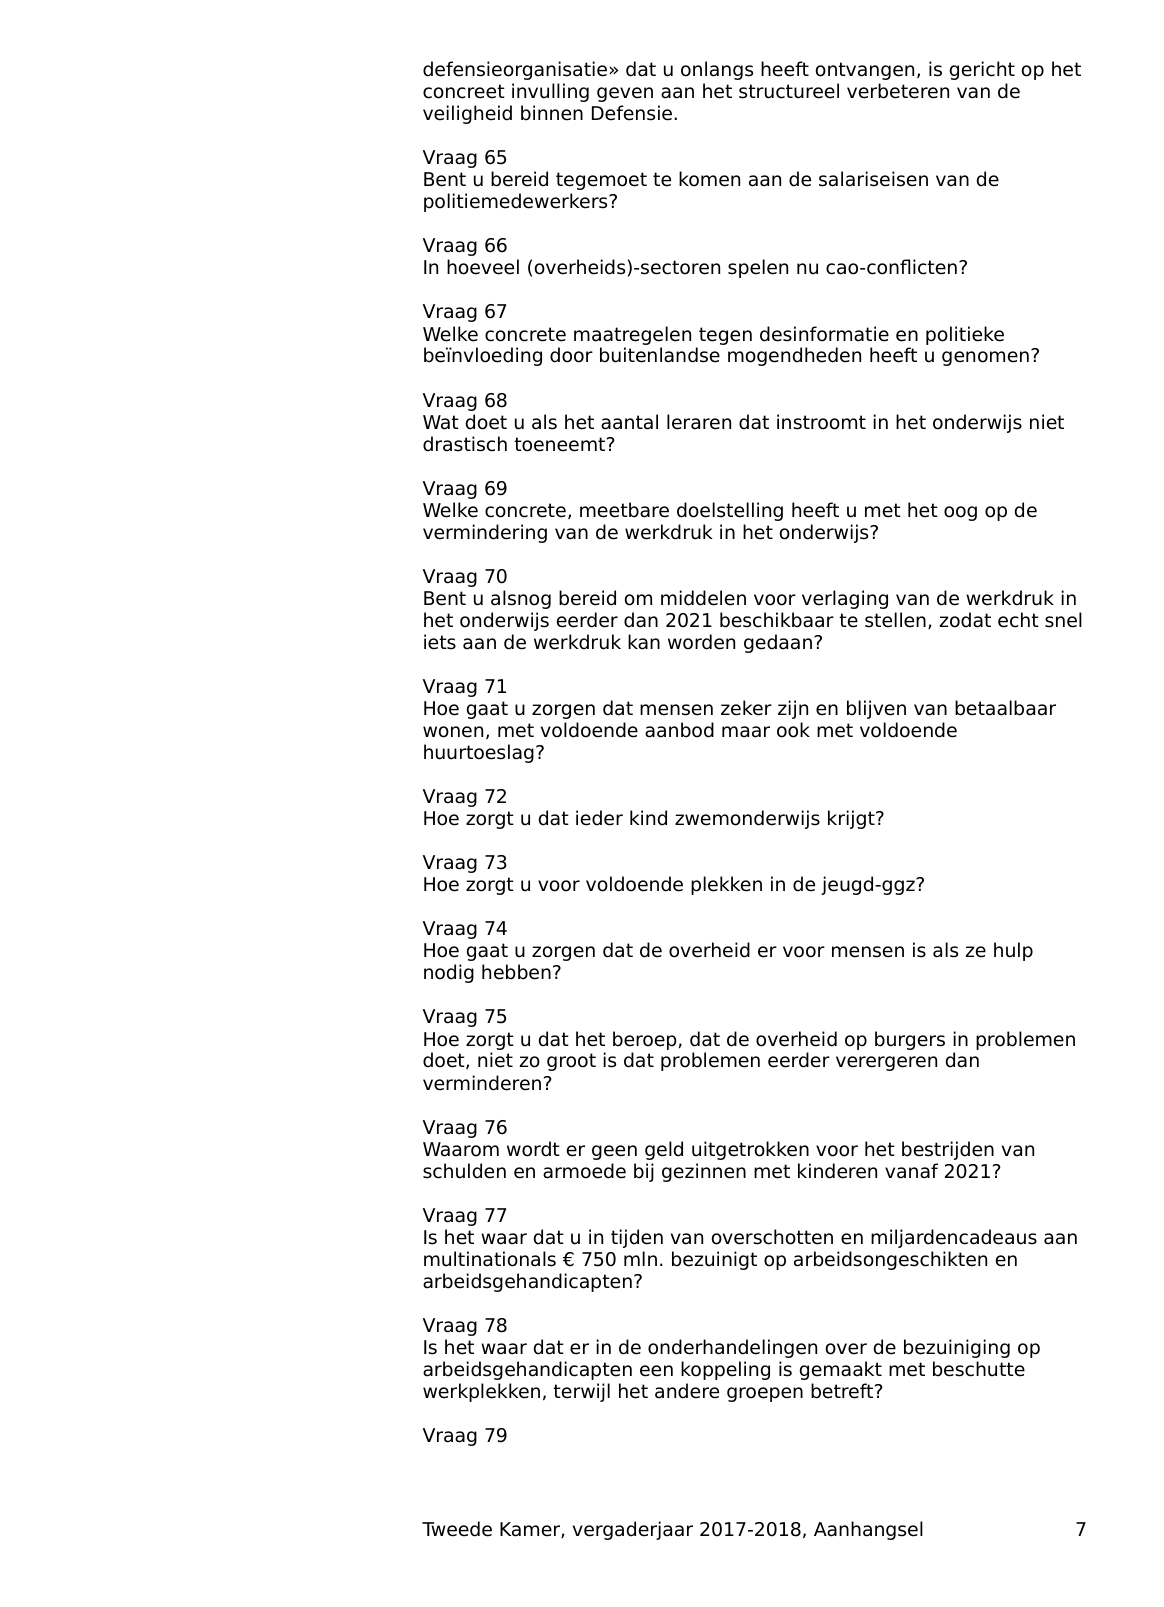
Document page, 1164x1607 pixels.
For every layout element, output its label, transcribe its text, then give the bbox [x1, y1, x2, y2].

text Vraag 78 [422, 1315, 1087, 1337]
text Vraag 71 [422, 676, 1087, 698]
text defensieorganisatie» dat u onlangs heeft ontvangen, is gericht op het concreet invulling geven aan het structureel verbeteren van de veiligheid binnen Defensie. [422, 59, 1087, 125]
text Vraag 65 [422, 147, 1087, 169]
text Bent u alsnog bereid om middelen voor verlaging van de werkdruk in het onderwijs eerder dan 2021 beschikbaar te stellen, zodat echt snel iets aan de werkdruk kan worden gedaan? [422, 588, 1087, 654]
text In hoeveel (overheids)-sectoren spelen nu cao-conflicten? [422, 257, 1087, 279]
text Vraag 70 [422, 566, 1087, 588]
text Is het waar dat u in tijden van overschotten en miljardencadeaus aan multinationals € 750 mln. bezuinigt op arbeidsongeschikten en arbeidsgehandicapten? [422, 1227, 1087, 1293]
text Hoe zorgt u dat het beroep, dat de overheid op burgers in problemen doet, niet zo groot is dat problemen eerder verergeren dan verminderen? [422, 1028, 1087, 1094]
text Hoe gaat u zorgen dat mensen zeker zijn en blijven van betaalbaar wonen, met voldoende aanbod maar ook met voldoende huurtoeslag? [422, 698, 1087, 764]
text Vraag 66 [422, 235, 1087, 257]
text Hoe zorgt u voor voldoende plekken in de jeugd-ggz? [422, 874, 1087, 896]
text Bent u bereid tegemoet te komen aan de salariseisen van de politiemedewerkers? [422, 169, 1087, 213]
text Waarom wordt er geen geld uitgetrokken voor het bestrijden van schulden en armoede bij gezinnen met kinderen vanaf 2021? [422, 1138, 1087, 1182]
text Wat doet u als het aantal leraren dat instroomt in het onderwijs niet drastisch toeneemt? [422, 412, 1087, 456]
text Hoe zorgt u dat ieder kind zwemonderwijs krijgt? [422, 808, 1087, 830]
text Hoe gaat u zorgen dat de overheid er voor mensen is als ze hulp nodig hebben? [422, 940, 1087, 984]
text Vraag 73 [422, 852, 1087, 874]
text Vraag 76 [422, 1117, 1087, 1138]
text Vraag 79 [422, 1425, 1087, 1447]
text Vraag 69 [422, 478, 1087, 500]
text Vraag 67 [422, 301, 1087, 323]
text Vraag 72 [422, 786, 1087, 808]
text Welke concrete, meetbare doelstelling heeft u met het oog op de vermindering van de werkdruk in het onderwijs? [422, 500, 1087, 544]
text Is het waar dat er in de onderhandelingen over de bezuiniging op arbeidsgehandicapten een koppeling is gemaakt met beschutte werkplekken, terwijl het andere groepen betreft? [422, 1337, 1087, 1403]
text Welke concrete maatregelen tegen desinformatie en politieke beïnvloeding door buitenlandse mogendheden heeft u genomen? [422, 323, 1087, 367]
text Vraag 77 [422, 1205, 1087, 1227]
text Vraag 68 [422, 389, 1087, 412]
text Vraag 75 [422, 1006, 1087, 1028]
text Vraag 74 [422, 918, 1087, 940]
